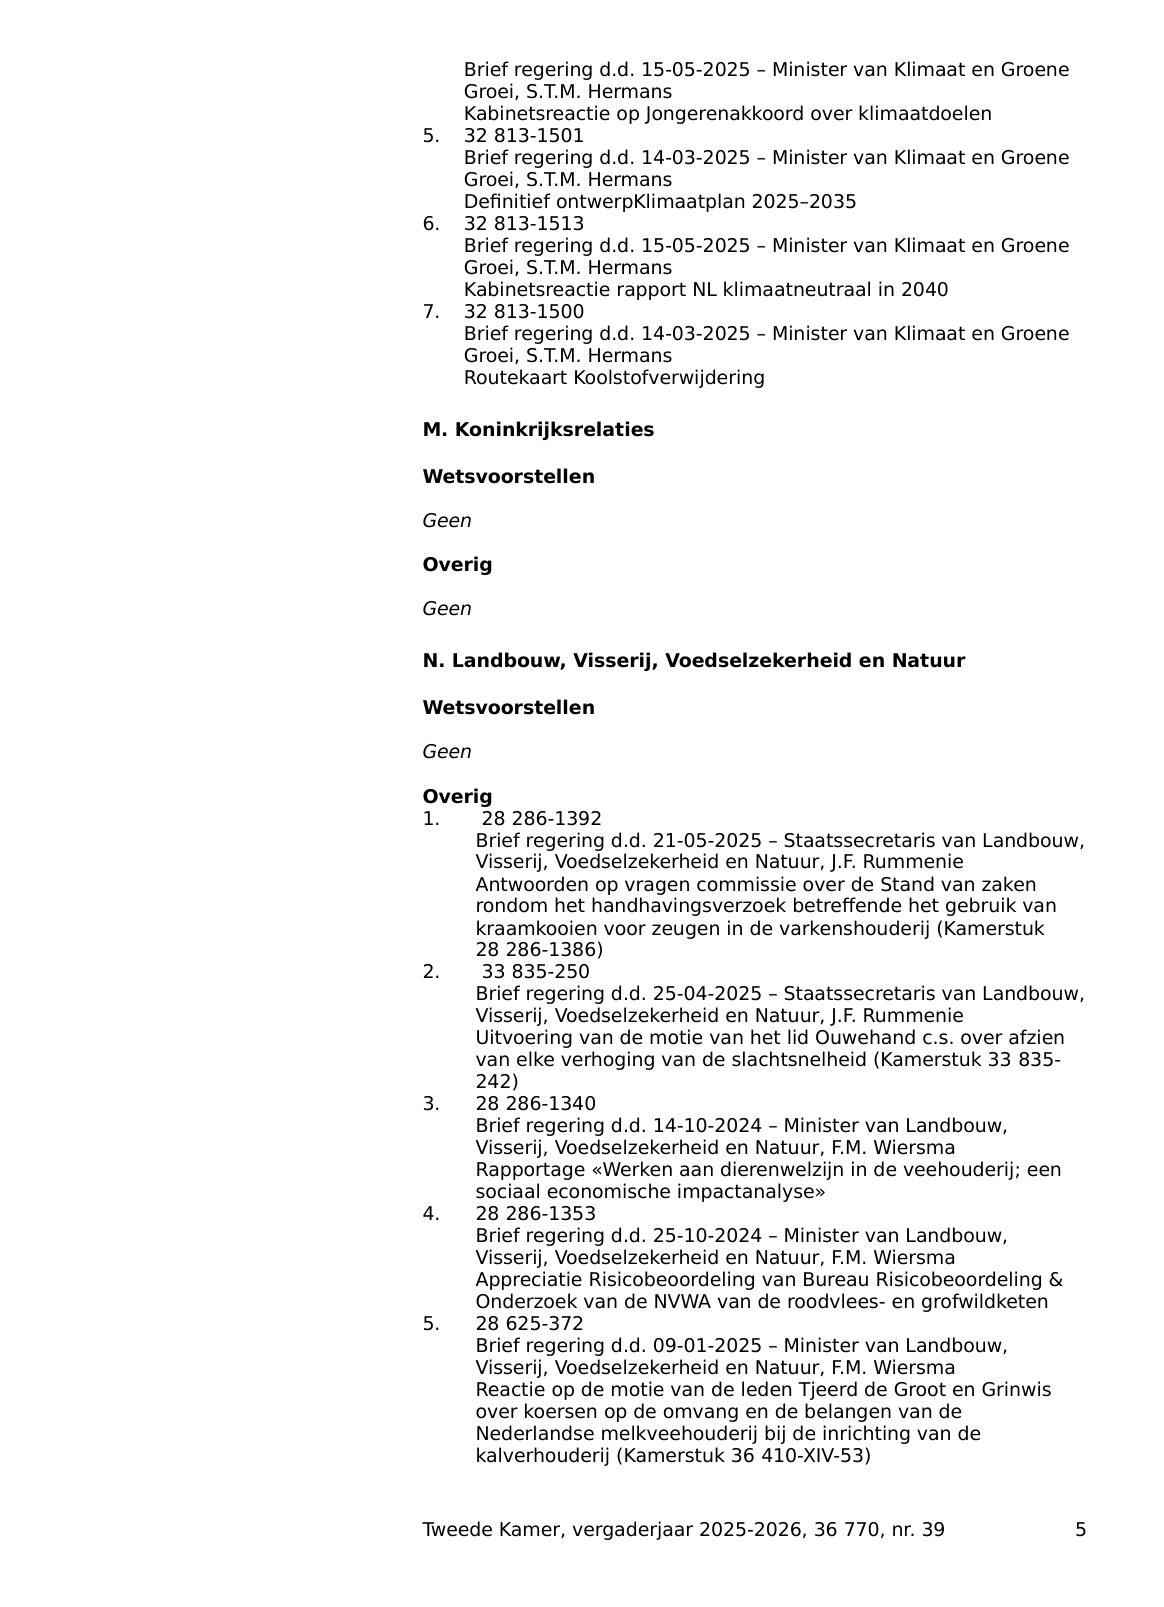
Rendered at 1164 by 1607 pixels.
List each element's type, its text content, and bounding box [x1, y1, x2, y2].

text Antwoorden op vragen commissie over de Stand van zaken rondom het handhavingsverzoek betreffende het gebruik van kraamkooien voor zeugen in de varkenshouderij (Kamerstuk 28 286-1386) [475, 873, 1087, 961]
text 4. 28 286-1353 [422, 1203, 1087, 1225]
text 5. 32 813-1501 [422, 125, 1087, 147]
subtitle Overig [422, 554, 1087, 576]
text Brief regering d.d. 25-04-2025 – Staatssecretaris van Landbouw, Visserij, Voedselzekerheid en Natuur, J.F. Rummenie [475, 983, 1087, 1027]
text Brief regering d.d. 09-01-2025 – Minister van Landbouw, Visserij, Voedselzekerheid en Natuur, F.M. Wiersma [475, 1335, 1087, 1379]
text Kabinetsreactie op Jongerenakkoord over klimaatdoelen [464, 103, 1087, 125]
text Appreciatie Risicobeoordeling van Bureau Risicobeoordeling & Onderzoek van de NVWA van de roodvlees- en grofwildketen [475, 1269, 1087, 1313]
text Rapportage «Werken aan dierenwelzijn in de veehouderij; een sociaal economische impactanalyse» [475, 1159, 1087, 1203]
text Geen [422, 741, 1087, 763]
text Brief regering d.d. 25-10-2024 – Minister van Landbouw, Visserij, Voedselzekerheid en Natuur, F.M. Wiersma [475, 1225, 1087, 1269]
subtitle N. Landbouw, Visserij, Voedselzekerheid en Natuur [422, 650, 1087, 672]
text Brief regering d.d. 15-05-2025 – Minister van Klimaat en Groene Groei, S.T.M. Hermans [464, 235, 1087, 279]
text Uitvoering van de motie van het lid Ouwehand c.s. over afzien van elke verhoging van de slachtsnelheid (Kamerstuk 33 835-242) [475, 1027, 1087, 1093]
subtitle Wetsvoorstellen [422, 466, 1087, 488]
text Routekaart Koolstofverwijdering [464, 367, 1087, 389]
text 7. 32 813-1500 [422, 301, 1087, 323]
subtitle Wetsvoorstellen [422, 697, 1087, 719]
subtitle M. Koninkrijksrelaties [422, 419, 1087, 441]
text Brief regering d.d. 14-03-2025 – Minister van Klimaat en Groene Groei, S.T.M. Hermans [464, 323, 1087, 367]
text 6. 32 813-1513 [422, 213, 1087, 235]
text Brief regering d.d. 21-05-2025 – Staatssecretaris van Landbouw, Visserij, Voedselzekerheid en Natuur, J.F. Rummenie [475, 829, 1087, 873]
text 1. 28 286-1392 [422, 807, 1087, 829]
text 5. 28 625-372 [422, 1313, 1087, 1335]
text Brief regering d.d. 14-10-2024 – Minister van Landbouw, Visserij, Voedselzekerheid en Natuur, F.M. Wiersma [475, 1115, 1087, 1159]
text Geen [422, 598, 1087, 620]
text Reactie op de motie van de leden Tjeerd de Groot en Grinwis over koersen op de omvang en de belangen van de Nederlandse melkveehouderij bij de inrichting van de kalverhouderij (Kamerstuk 36 410-XIV-53) [475, 1379, 1087, 1467]
text 3. 28 286-1340 [422, 1093, 1087, 1115]
text 2. 33 835-250 [422, 961, 1087, 983]
text Geen [422, 510, 1087, 532]
text Brief regering d.d. 14-03-2025 – Minister van Klimaat en Groene Groei, S.T.M. Hermans [464, 147, 1087, 191]
text Definitief ontwerpKlimaatplan 2025–2035 [464, 191, 1087, 213]
text Kabinetsreactie rapport NL klimaatneutraal in 2040 [464, 279, 1087, 301]
subtitle Overig [422, 786, 1087, 807]
text Brief regering d.d. 15-05-2025 – Minister van Klimaat en Groene Groei, S.T.M. Hermans [464, 59, 1087, 103]
